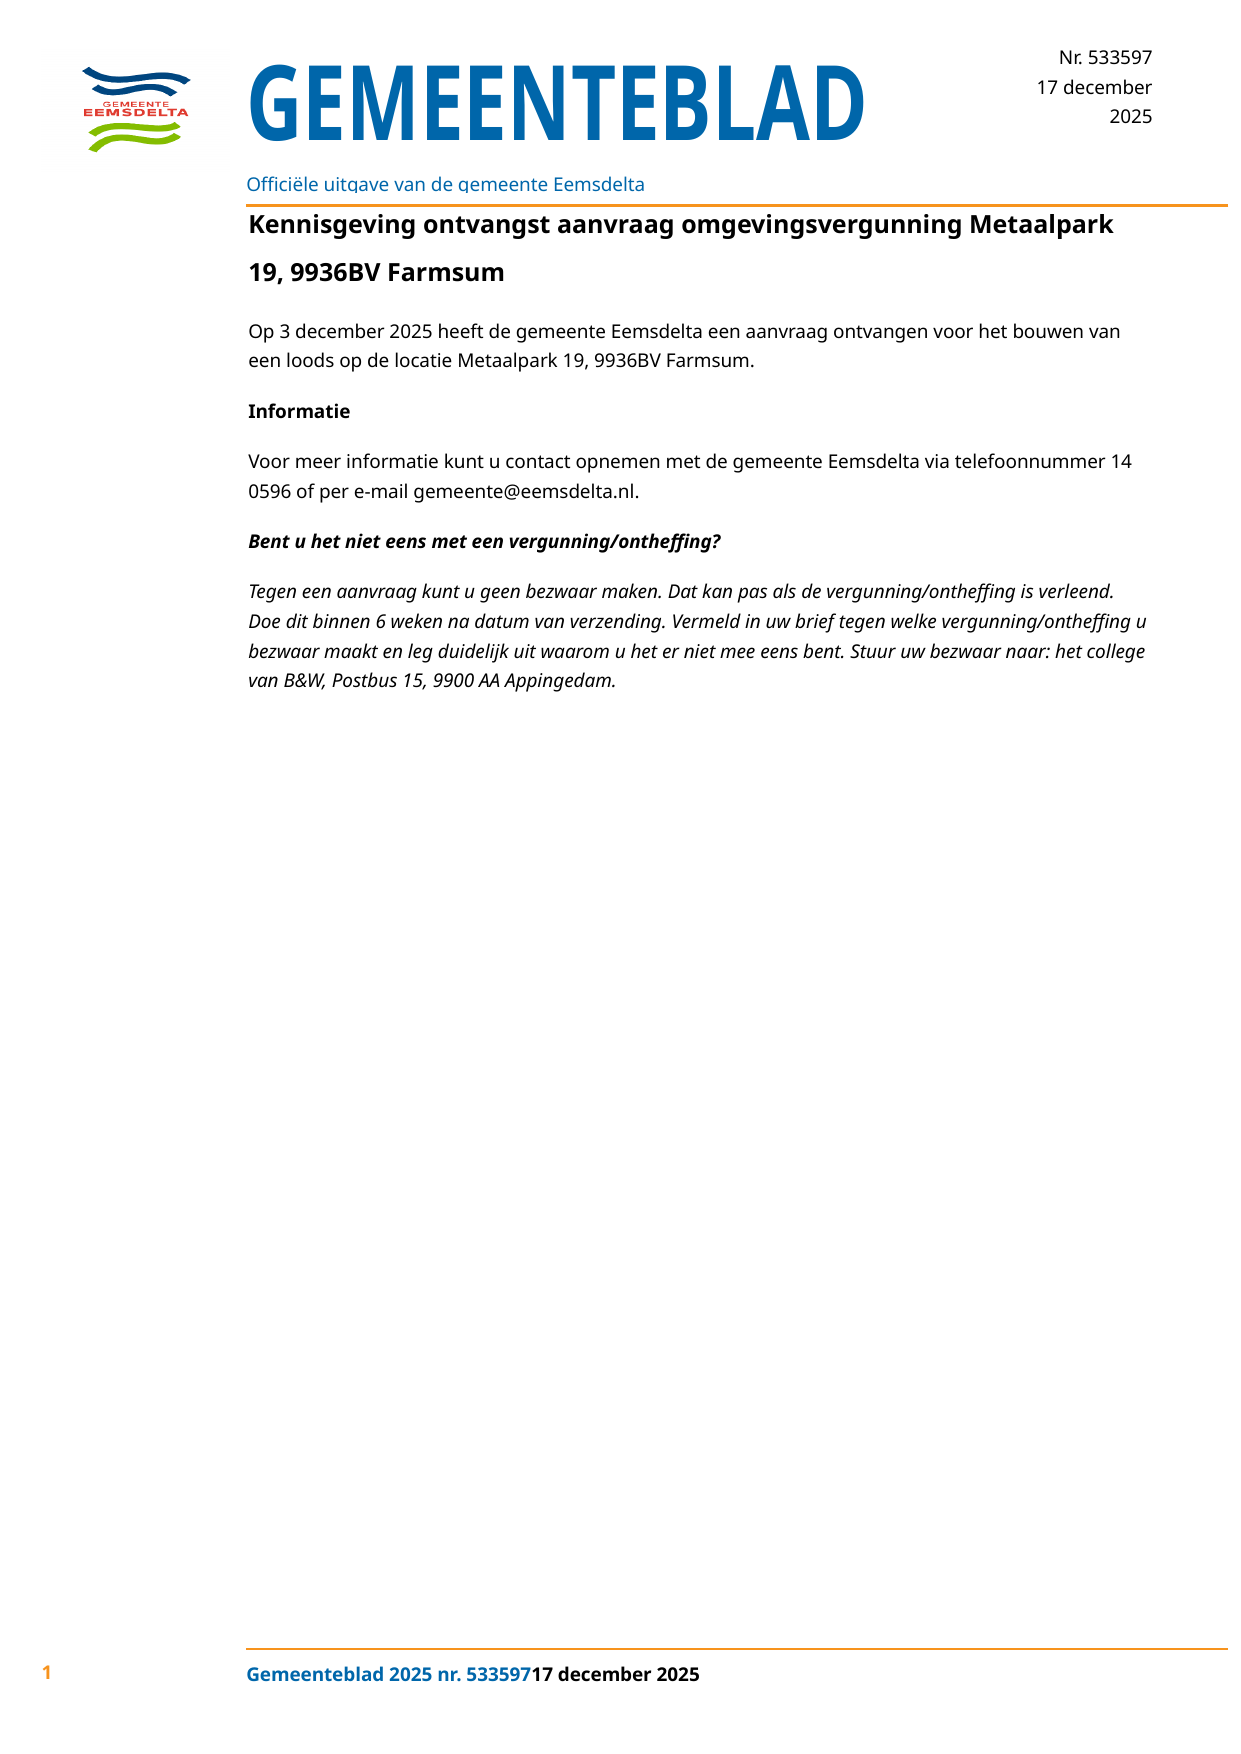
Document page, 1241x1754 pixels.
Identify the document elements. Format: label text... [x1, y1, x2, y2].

text Informatie [248, 398, 1152, 424]
text Kennisgeving ontvangst aanvraag omgevingsvergunning Metaalpark 19, 9936BV Farmsum [248, 207, 1152, 288]
text Tegen een aanvraag kunt u geen bezwaar maken. Dat kan pas als de vergunning/ontheffing is verleend. Doe dit binnen 6 weken na datum van verzending. Vermeld in uw brief tegen welke vergunning/ontheffing u bezwaar maakt en leg duidelijk uit waarom u het er niet mee eens bent. Stuur uw bezwaar naar: het college van B&W, Postbus 15, 9900 AA Appingedam. [248, 579, 1152, 693]
text Bent u het niet eens met een vergunning/ontheffing? [248, 528, 1152, 554]
text Voor meer informatie kunt u contact opnemen met de gemeente Eemsdelta via telefoonnummer 14 0596 of per e-mail gemeente@eemsdelta.nl. [248, 448, 1152, 504]
picture [41, 47, 231, 172]
text Op 3 december 2025 heeft de gemeente Eemsdelta een aanvraag ontvangen voor het bouwen van een loods op de locatie Metaalpark 19, 9936BV Farmsum. [248, 318, 1152, 373]
